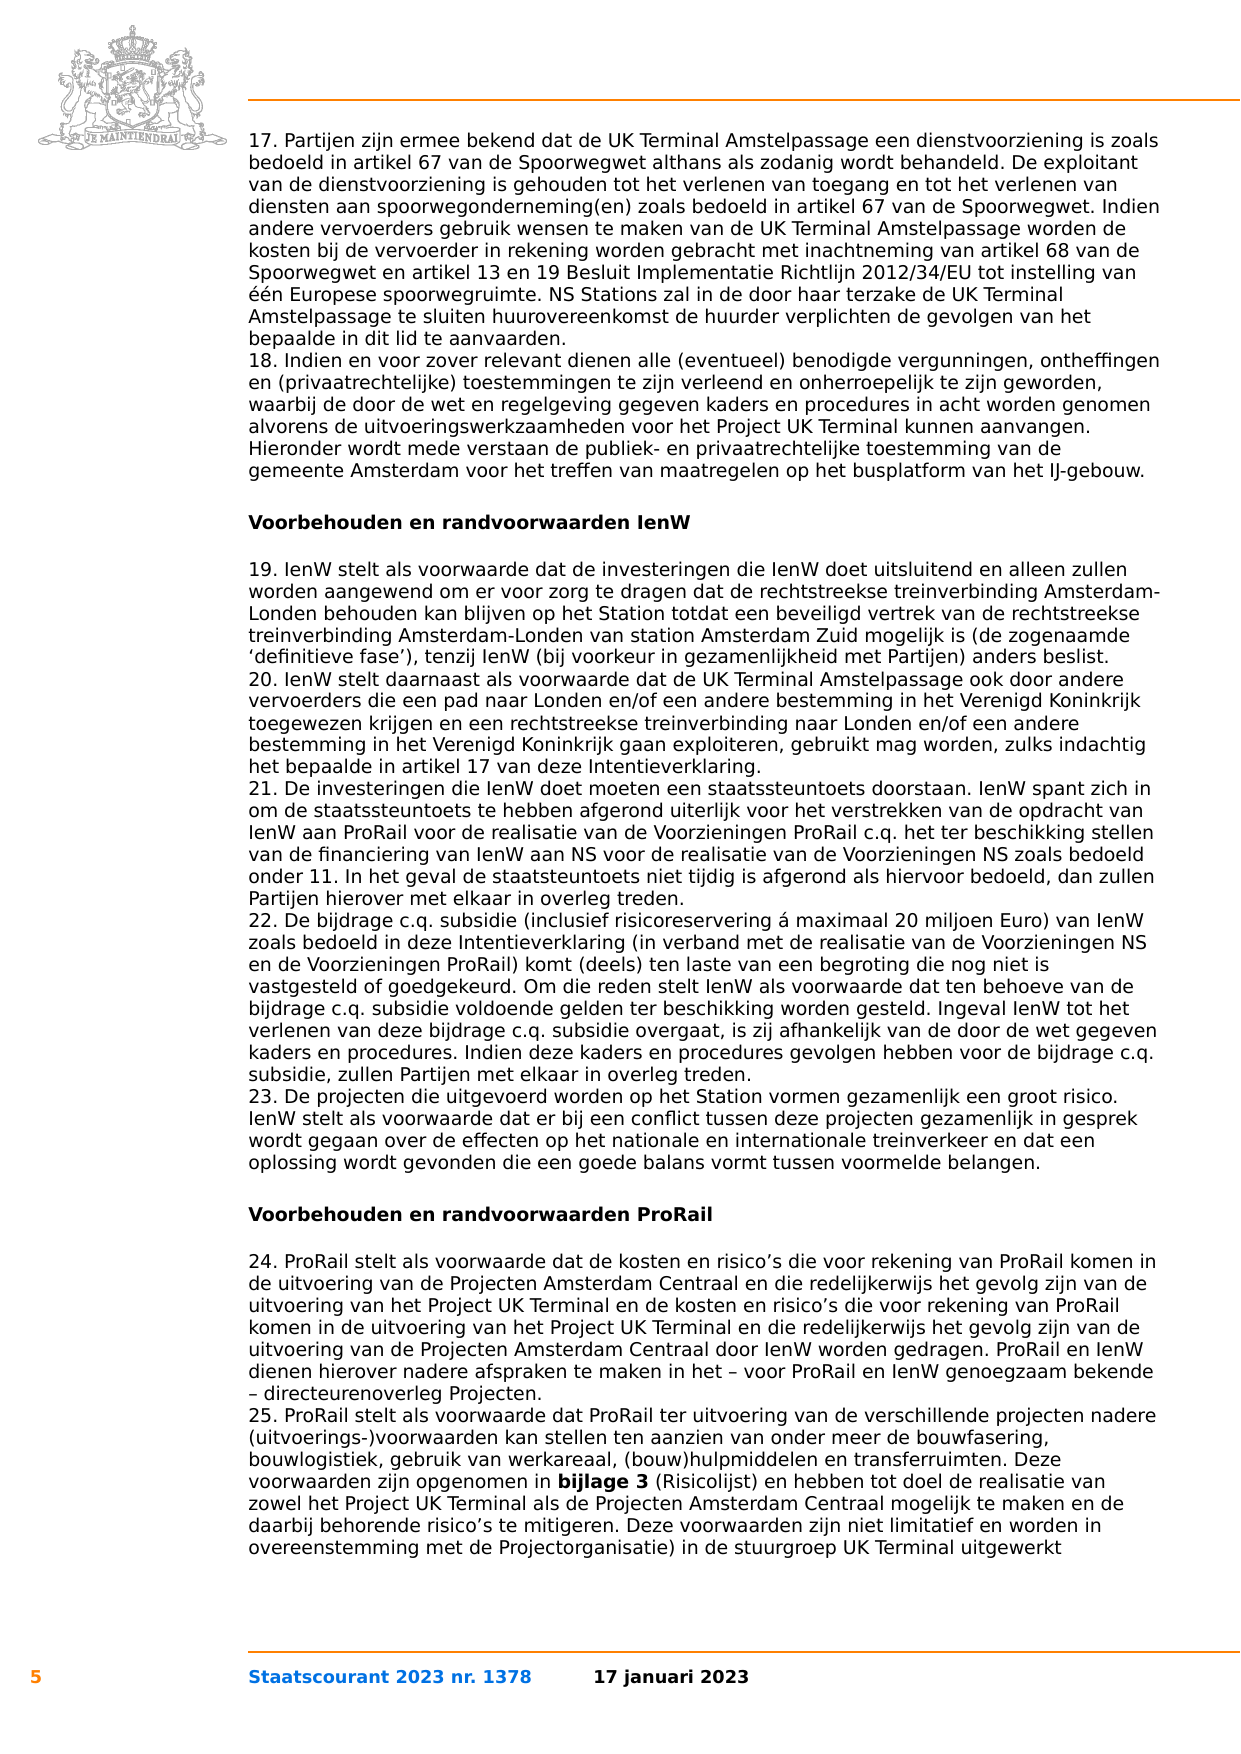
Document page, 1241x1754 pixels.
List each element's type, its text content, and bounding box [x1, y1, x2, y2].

text 25. ProRail stelt als voorwaarde dat ProRail ter uitvoering van de verschillende projecten nadere (uitvoerings-)voorwaarden kan stellen ten aanzien van onder meer de bouwfasering, bouwlogistiek, gebruik van werkareaal, (bouw)hulpmiddelen en transferruimten. Deze voorwaarden zijn opgenomen in bijlage 3 (Risicolijst) en hebben tot doel de realisatie van zowel het Project UK Terminal als de Projecten Amsterdam Centraal mogelijk te maken en de daarbij behorende risico’s te mitigeren. Deze voorwaarden zijn niet limitatief en worden in overeenstemming met de Projectorganisatie) in de stuurgroep UK Terminal uitgewerkt [248, 1405, 1163, 1559]
text 18. Indien en voor zover relevant dienen alle (eventueel) benodigde vergunningen, ontheffingen en (privaatrechtelijke) toestemmingen te zijn verleend en onherroepelijk te zijn geworden, waarbij de door de wet en regelgeving gegeven kaders en procedures in acht worden genomen alvorens de uitvoeringswerkzaamheden voor het Project UK Terminal kunnen aanvangen. Hieronder wordt mede verstaan de publiek- en privaatrechtelijke toestemming van de gemeente Amsterdam voor het treffen van maatregelen op het busplatform van het IJ-gebouw. [248, 350, 1163, 482]
text 20. IenW stelt daarnaast als voorwaarde dat de UK Terminal Amstelpassage ook door andere vervoerders die een pad naar Londen en/of een andere bestemming in het Verenigd Koninkrijk toegewezen krijgen en een rechtstreekse treinverbinding naar Londen en/of een andere bestemming in het Verenigd Koninkrijk gaan exploiteren, gebruikt mag worden, zulks indachtig het bepaalde in artikel 17 van deze Intentieverklaring. [248, 668, 1163, 778]
text 24. ProRail stelt als voorwaarde dat de kosten en risico’s die voor rekening van ProRail komen in de uitvoering van de Projecten Amsterdam Centraal en die redelijkerwijs het gevolg zijn van de uitvoering van het Project UK Terminal en de kosten en risico’s die voor rekening van ProRail komen in de uitvoering van het Project UK Terminal en die redelijkerwijs het gevolg zijn van de uitvoering van de Projecten Amsterdam Centraal door IenW worden gedragen. ProRail en IenW dienen hierover nadere afspraken te maken in het – voor ProRail en IenW genoegzaam bekende – directeurenoverleg Projecten. [248, 1251, 1163, 1405]
subtitle Voorbehouden en randvoorwaarden IenW [248, 512, 1163, 533]
text 17. Partijen zijn ermee bekend dat de UK Terminal Amstelpassage een dienstvoorziening is zoals bedoeld in artikel 67 van de Spoorwegwet althans als zodanig wordt behandeld. De exploitant van de dienstvoorziening is gehouden tot het verlenen van toegang en tot het verlenen van diensten aan spoorwegonderneming(en) zoals bedoeld in artikel 67 van de Spoorwegwet. Indien andere vervoerders gebruik wensen te maken van de UK Terminal Amstelpassage worden de kosten bij de vervoerder in rekening worden gebracht met inachtneming van artikel 68 van de Spoorwegwet en artikel 13 en 19 Besluit Implementatie Richtlijn 2012/34/EU tot instelling van één Europese spoorwegruimte. NS Stations zal in de door haar terzake de UK Terminal Amstelpassage te sluiten huurovereenkomst de huurder verplichten de gevolgen van het bepaalde in dit lid te aanvaarden. [248, 130, 1163, 350]
subtitle Voorbehouden en randvoorwaarden ProRail [248, 1204, 1163, 1226]
text 21. De investeringen die IenW doet moeten een staatssteuntoets doorstaan. IenW spant zich in om de staatssteuntoets te hebben afgerond uiterlijk voor het verstrekken van de opdracht van IenW aan ProRail voor de realisatie van de Voorzieningen ProRail c.q. het ter beschikking stellen van de financiering van IenW aan NS voor de realisatie van de Voorzieningen NS zoals bedoeld onder 11. In het geval de staatsteuntoets niet tijdig is afgerond als hiervoor bedoeld, dan zullen Partijen hierover met elkaar in overleg treden. [248, 778, 1163, 910]
text 22. De bijdrage c.q. subsidie (inclusief risicoreservering á maximaal 20 miljoen Euro) van IenW zoals bedoeld in deze Intentieverklaring (in verband met de realisatie van de Voorzieningen NS en de Voorzieningen ProRail) komt (deels) ten laste van een begroting die nog niet is vastgesteld of goedgekeurd. Om die reden stelt IenW als voorwaarde dat ten behoeve van de bijdrage c.q. subsidie voldoende gelden ter beschikking worden gesteld. Ingeval IenW tot het verlenen van deze bijdrage c.q. subsidie overgaat, is zij afhankelijk van de door de wet gegeven kaders en procedures. Indien deze kaders en procedures gevolgen hebben voor de bijdrage c.q. subsidie, zullen Partijen met elkaar in overleg treden. [248, 910, 1163, 1086]
text 23. De projecten die uitgevoerd worden op het Station vormen gezamenlijk een groot risico. IenW stelt als voorwaarde dat er bij een conflict tussen deze projecten gezamenlijk in gesprek wordt gegaan over de effecten op het nationale en internationale treinverkeer en dat een oplossing wordt gevonden die een goede balans vormt tussen voormelde belangen. [248, 1086, 1163, 1174]
picture [38, 25, 227, 150]
text 19. IenW stelt als voorwaarde dat de investeringen die IenW doet uitsluitend en alleen zullen worden aangewend om er voor zorg te dragen dat de rechtstreekse treinverbinding Amsterdam-Londen behouden kan blijven op het Station totdat een beveiligd vertrek van de rechtstreekse treinverbinding Amsterdam-Londen van station Amsterdam Zuid mogelijk is (de zogenaamde ‘definitieve fase’), tenzij IenW (bij voorkeur in gezamenlijkheid met Partijen) anders beslist. [248, 558, 1163, 668]
